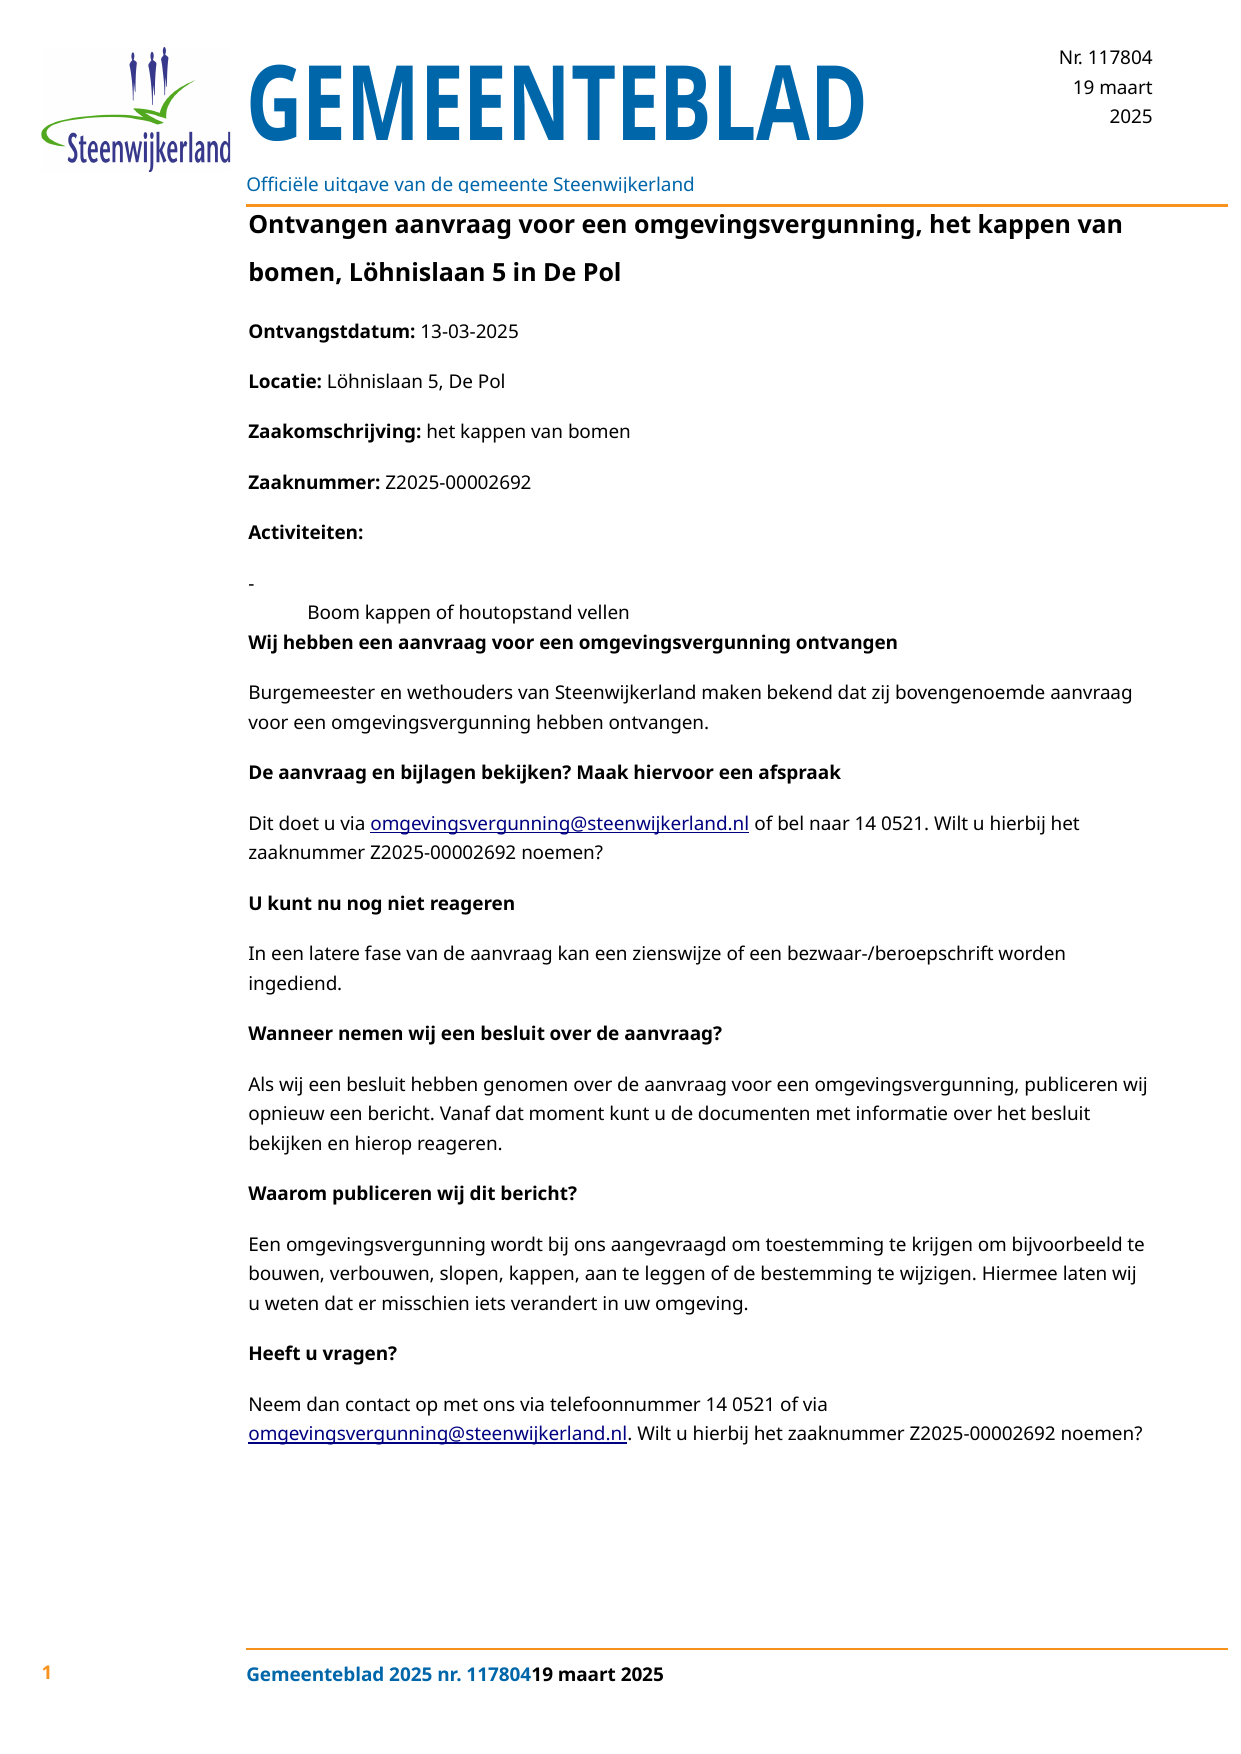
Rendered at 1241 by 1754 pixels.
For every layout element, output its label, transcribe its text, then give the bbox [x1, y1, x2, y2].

text Neem dan contact op met ons via telefoonnummer 14 0521 of via omgevingsvergunning@steenwijkerland.nl. Wilt u hierbij het zaaknummer Z2025-00002692 noemen? [248, 1391, 1152, 1446]
text Locatie: Löhnislaan 5, De Pol [248, 368, 1152, 394]
text Een omgevingsvergunning wordt bij ons aangevraagd om toestemming te krijgen om bijvoorbeeld te bouwen, verbouwen, slopen, kappen, aan te leggen of de bestemming te wijzigen. Hiermee laten wij u weten dat er misschien iets verandert in uw omgeving. [248, 1231, 1152, 1316]
text De aanvraag en bijlagen bekijken? Maak hiervoor een afspraak [248, 759, 1152, 785]
text Ontvangstdatum: 13-03-2025 [248, 318, 1152, 344]
list Boom kappen of houtopstand vellen [248, 599, 1152, 625]
text Burgemeester en wethouders van Steenwijkerland maken bekend dat zij bovengenoemde aanvraag voor een omgevingsvergunning hebben ontvangen. [248, 679, 1152, 735]
text Waarom publiceren wij dit bericht? [248, 1180, 1152, 1206]
text Als wij een besluit hebben genomen over de aanvraag voor een omgevingsvergunning, publiceren wij opnieuw een bericht. Vanaf dat moment kunt u de documenten met informatie over het besluit bekijken en hierop reageren. [248, 1071, 1152, 1156]
text Dit doet u via omgevingsvergunning@steenwijkerland.nl of bel naar 14 0521. Wilt u hierbij het zaaknummer Z2025-00002692 noemen? [248, 810, 1152, 865]
text Wij hebben een aanvraag voor een omgevingsvergunning ontvangen [248, 629, 1152, 655]
text Ontvangen aanvraag voor een omgevingsvergunning, het kappen van bomen, Löhnislaan 5 in De Pol [248, 207, 1152, 288]
text In een latere fase van de aanvraag kan een zienswijze of een bezwaar-/beroepschrift worden ingediend. [248, 940, 1152, 996]
text U kunt nu nog niet reageren [248, 890, 1152, 916]
text Zaaknummer: Z2025-00002692 [248, 469, 1152, 495]
text Activiteiten: [248, 519, 1152, 545]
text Heeft u vragen? [248, 1340, 1152, 1366]
picture [41, 47, 231, 172]
text Wanneer nemen wij een besluit over de aanvraag? [248, 1020, 1152, 1046]
text Zaakomschrijving: het kappen van bomen [248, 419, 1152, 444]
